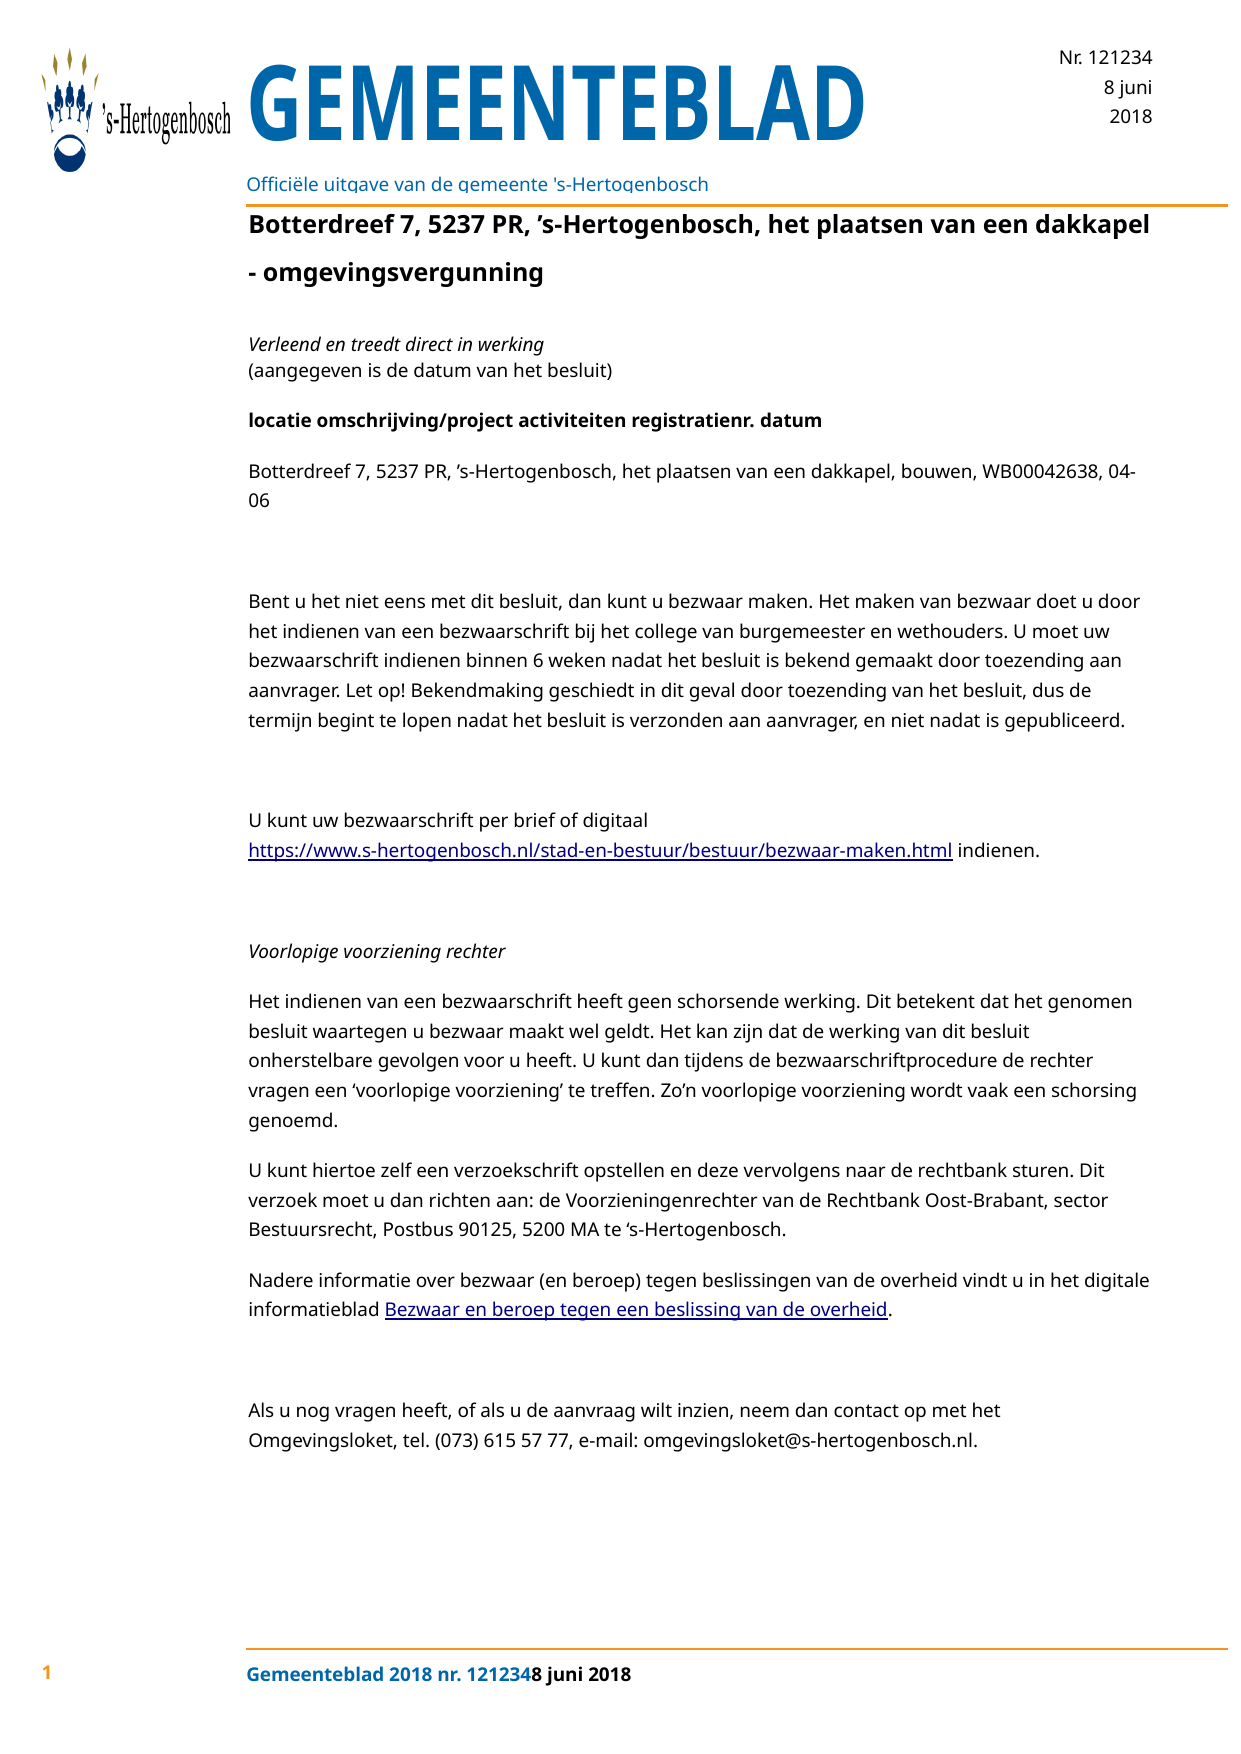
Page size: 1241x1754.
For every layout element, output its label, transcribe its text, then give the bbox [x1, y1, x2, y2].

text U kunt hiertoe zelf een verzoekschrift opstellen en deze vervolgens naar de rechtbank sturen. Dit verzoek moet u dan richten aan: de Voorzieningenrechter van de Rechtbank Oost-Brabant, sector Bestuursrecht, Postbus 90125, 5200 MA te ‘s-Hertogenbosch. [248, 1157, 1152, 1242]
text Verleend en treedt direct in werking [248, 331, 1152, 357]
text Botterdreef 7, 5237 PR, ’s-Hertogenbosch, het plaatsen van een dakkapel, bouwen, WB00042638, 04-06 [248, 458, 1152, 513]
text Botterdreef 7, 5237 PR, ’s-Hertogenbosch, het plaatsen van een dakkapel - omgevingsvergunning [248, 207, 1152, 288]
text locatie omschrijving/project activiteiten registratienr. datum [248, 408, 1152, 433]
text U kunt uw bezwaarschrift per brief of digitaal https://www.s-hertogenbosch.nl/stad-en-bestuur/bestuur/bezwaar-maken.html indienen. [248, 808, 1152, 863]
text Nadere informatie over bezwaar (en beroep) tegen beslissingen van de overheid vindt u in het digitale informatieblad Bezwaar en beroep tegen een beslissing van de overheid. [248, 1267, 1152, 1322]
text Voorlopige voorziening rechter [248, 938, 1152, 964]
text Als u nog vragen heeft, of als u de aanvraag wilt inzien, neem dan contact op met het Omgevingsloket, tel. (073) 615 57 77, e-mail: omgevingsloket@s-hertogenbosch.nl. [248, 1397, 1152, 1452]
text Bent u het niet eens met dit besluit, dan kunt u bezwaar maken. Het maken van bezwaar doet u door het indienen van een bezwaarschrift bij het college van burgemeester en wethouders. U moet uw bezwaarschrift indienen binnen 6 weken nadat het besluit is bekend gemaakt door toezending aan aanvrager. Let op! Bekendmaking geschiedt in dit geval door toezending van het besluit, dus de termijn begint te lopen nadat het besluit is verzonden aan aanvrager, en niet nadat is gepubliceerd. [248, 588, 1152, 732]
picture [41, 47, 231, 172]
text (aangegeven is de datum van het besluit) [248, 357, 1152, 383]
text Het indienen van een bezwaarschrift heeft geen schorsende werking. Dit betekent dat het genomen besluit waartegen u bezwaar maakt wel geldt. Het kan zijn dat de werking van dit besluit onherstelbare gevolgen voor u heeft. U kunt dan tijdens de bezwaarschriftprocedure de rechter vragen een ‘voorlopige voorziening’ te treffen. Zo’n voorlopige voorziening wordt vaak een schorsing genoemd. [248, 988, 1152, 1132]
